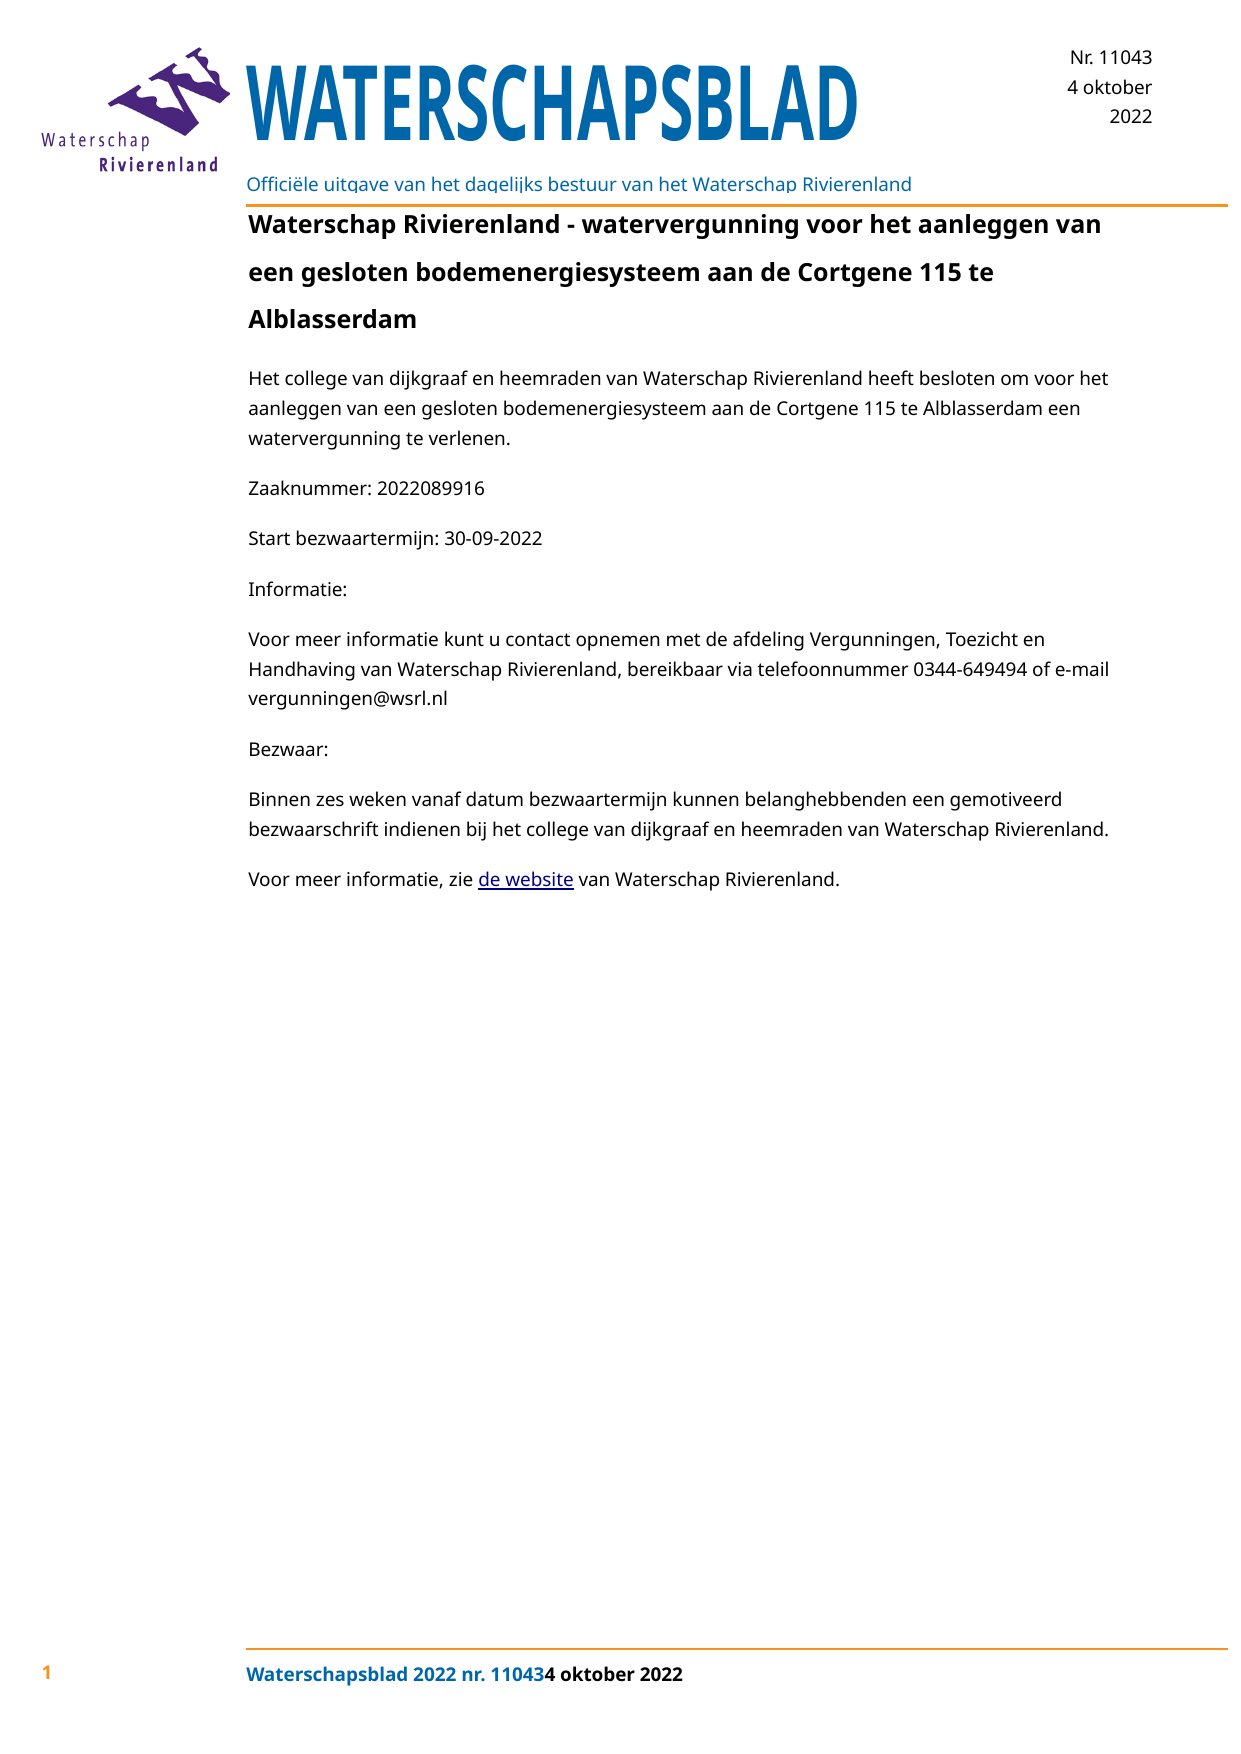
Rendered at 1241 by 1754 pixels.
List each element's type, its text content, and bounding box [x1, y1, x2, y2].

text Start bezwaartermijn: 30-09-2022 [248, 526, 1152, 551]
picture [41, 47, 231, 172]
text Voor meer informatie kunt u contact opnemen met de afdeling Vergunningen, Toezicht en Handhaving van Waterschap Rivierenland, bereikbaar via telefoonnummer 0344-649494 of e-mail vergunningen@wsrl.nl [248, 626, 1152, 711]
text Bezwaar: [248, 736, 1152, 762]
text Waterschap Rivierenland - watervergunning voor het aanleggen van een gesloten bodemenergiesysteem aan de Cortgene 115 te Alblasserdam [248, 207, 1152, 336]
text Voor meer informatie, zie de website van Waterschap Rivierenland. [248, 866, 1152, 892]
text Informatie: [248, 576, 1152, 602]
text Het college van dijkgraaf en heemraden van Waterschap Rivierenland heeft besloten om voor het aanleggen van een gesloten bodemenergiesysteem aan de Cortgene 115 te Alblasserdam een watervergunning te verlenen. [248, 366, 1152, 450]
text Binnen zes weken vanaf datum bezwaartermijn kunnen belanghebbenden een gemotiveerd bezwaarschrift indienen bij het college van dijkgraaf en heemraden van Waterschap Rivierenland. [248, 786, 1152, 842]
text Zaaknummer: 2022089916 [248, 475, 1152, 501]
